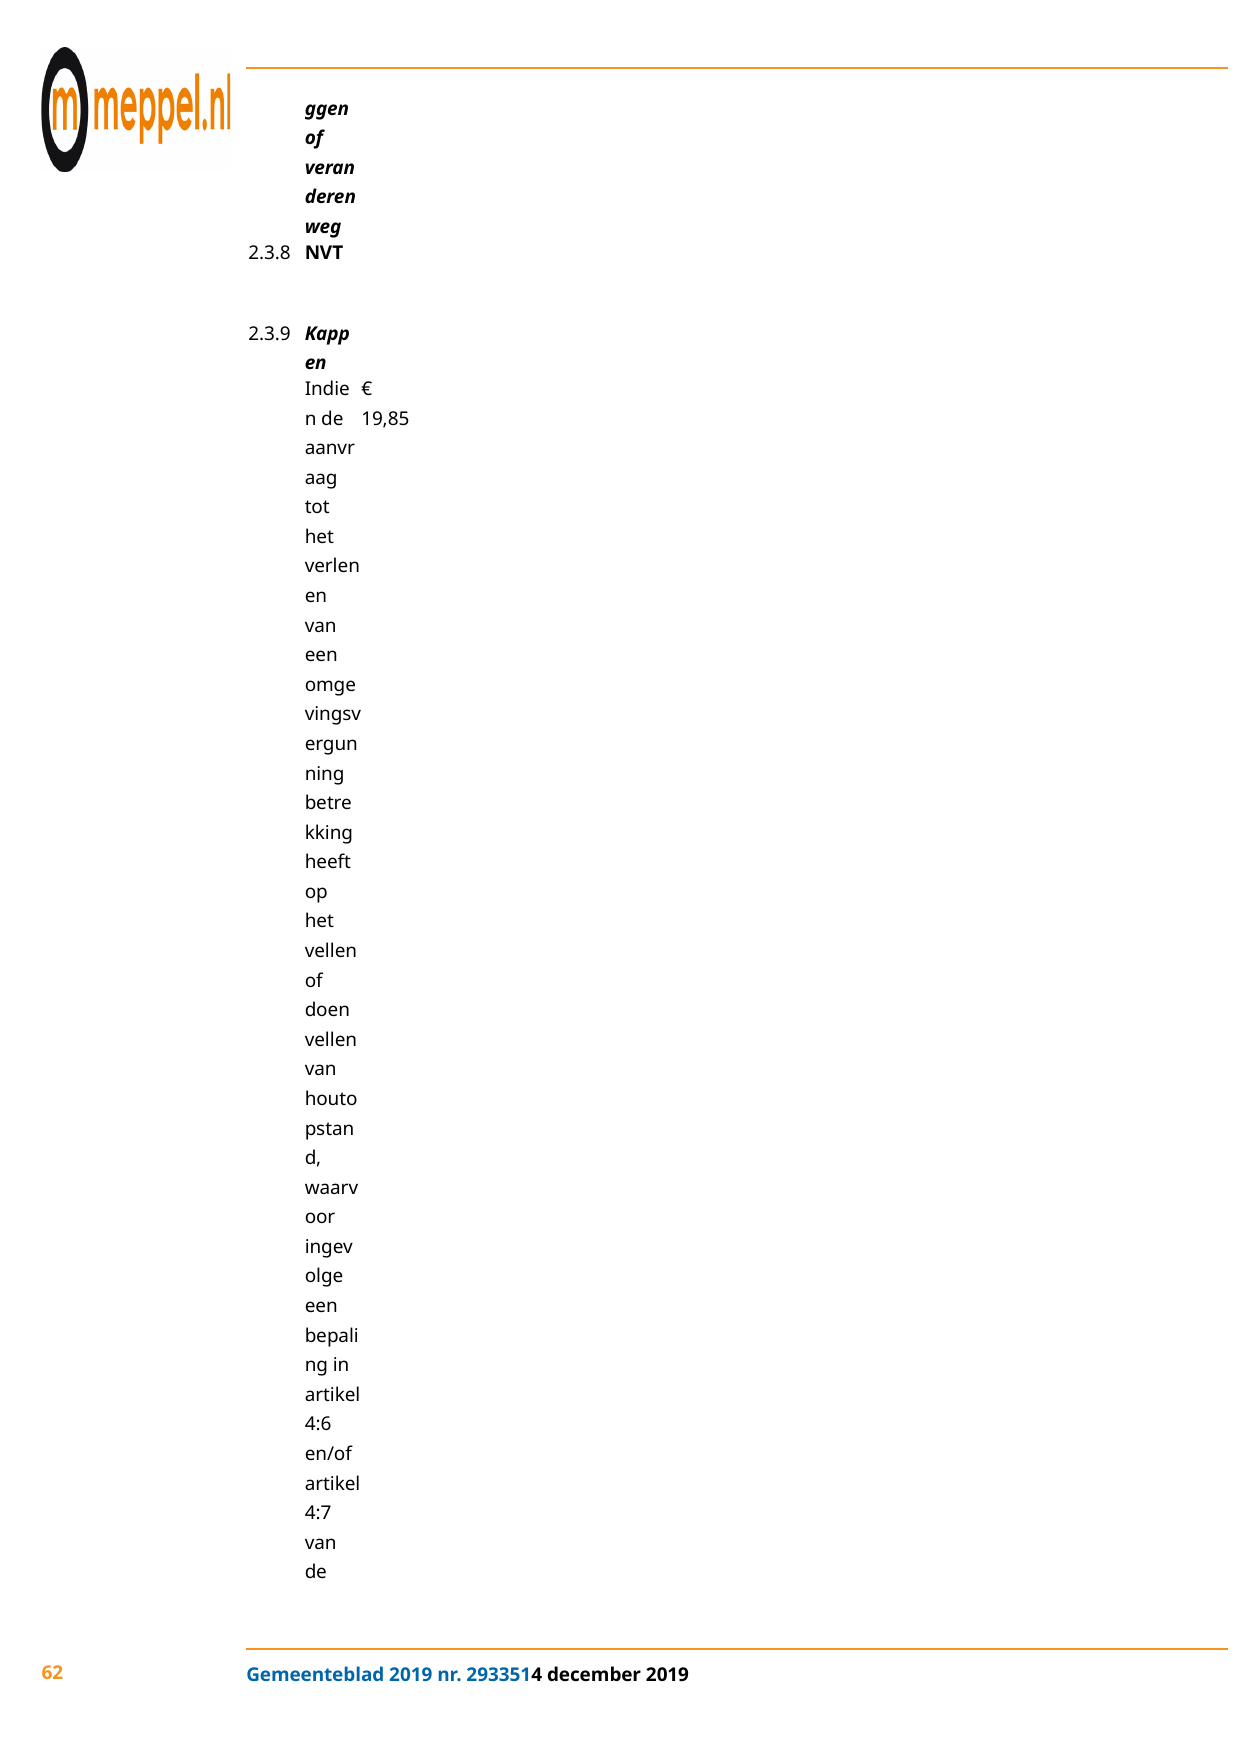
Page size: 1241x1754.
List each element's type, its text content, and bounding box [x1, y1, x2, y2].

table_cell [361, 239, 417, 294]
table_cell [361, 320, 417, 375]
table_cell [418, 294, 474, 320]
table_cell [248, 294, 304, 320]
table_cell Indien de aanvraag tot het verlenen van een omgevingsvergunning betrekking heeft op het vellen of doen vellen van houtopstand, waarvoor ingevolge een bepaling in artikel 4:6 en/of artikel 4:7 van de [305, 375, 361, 1584]
table_cell [418, 375, 474, 1584]
table_cell ggen of veranderen weg [305, 95, 361, 239]
table_cell [248, 95, 304, 239]
table_cell Kappen [305, 320, 361, 375]
table_cell [305, 294, 361, 320]
table_cell [248, 375, 304, 1584]
table_cell NVT [305, 239, 361, 294]
table_cell 2.3.9 [248, 320, 304, 375]
table_cell [361, 294, 417, 320]
table_cell [418, 320, 474, 375]
table_cell [361, 95, 417, 239]
picture [41, 47, 231, 172]
table_cell € 19,85 [361, 375, 417, 1584]
table_cell 2.3.8 [248, 239, 304, 294]
